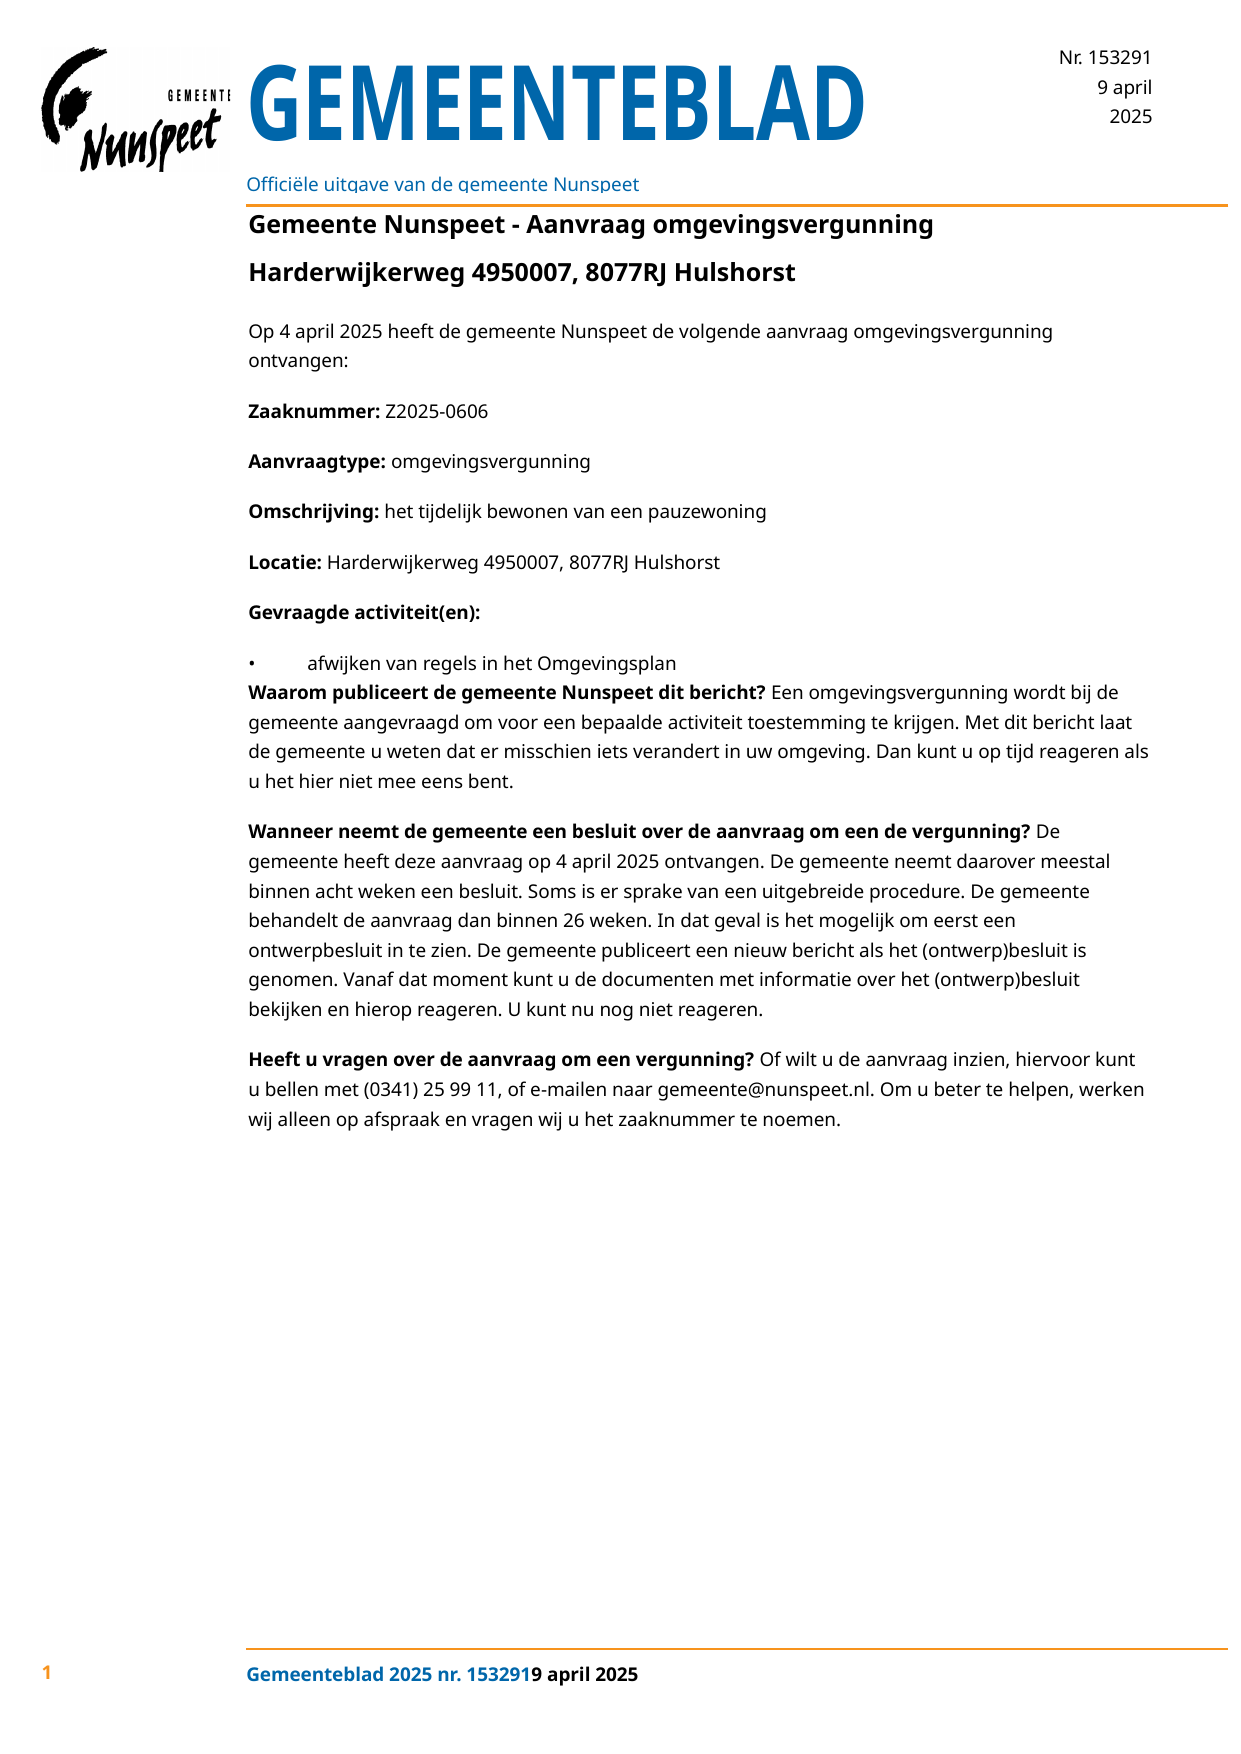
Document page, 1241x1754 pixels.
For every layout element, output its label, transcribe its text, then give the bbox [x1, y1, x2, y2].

text Zaaknummer: Z2025-0606 [248, 398, 1152, 424]
list afwijken van regels in het Omgevingsplan [248, 650, 1152, 676]
text Omschrijving: het tijdelijk bewonen van een pauzewoning [248, 499, 1152, 524]
text Op 4 april 2025 heeft de gemeente Nunspeet de volgende aanvraag omgevingsvergunning ontvangen: [248, 318, 1152, 373]
text Gemeente Nunspeet - Aanvraag omgevingsvergunning Harderwijkerweg 4950007, 8077RJ Hulshorst [248, 207, 1152, 288]
picture [41, 47, 231, 172]
text Gevraagde activiteit(en): [248, 599, 1152, 625]
text Locatie: Harderwijkerweg 4950007, 8077RJ Hulshorst [248, 549, 1152, 575]
text Aanvraagtype: omgevingsvergunning [248, 448, 1152, 474]
text Waarom publiceert de gemeente Nunspeet dit bericht? Een omgevingsvergunning wordt bij de gemeente aangevraagd om voor een bepaalde activiteit toestemming te krijgen. Met dit bericht laat de gemeente u weten dat er misschien iets verandert in uw omgeving. Dan kunt u op tijd reageren als u het hier niet mee eens bent. [248, 679, 1152, 794]
text Heeft u vragen over de aanvraag om een vergunning? Of wilt u de aanvraag inzien, hiervoor kunt u bellen met (0341) 25 99 11, of e-mailen naar gemeente@nunspeet.nl. Om u beter te helpen, werken wij alleen op afspraak en vragen wij u het zaaknummer te noemen. [248, 1047, 1152, 1132]
text Wanneer neemt de gemeente een besluit over de aanvraag om een de vergunning? De gemeente heeft deze aanvraag op 4 april 2025 ontvangen. De gemeente neemt daarover meestal binnen acht weken een besluit. Soms is er sprake van een uitgebreide procedure. De gemeente behandelt de aanvraag dan binnen 26 weken. In dat geval is het mogelijk om eerst een ontwerpbesluit in te zien. De gemeente publiceert een nieuw bericht als het (ontwerp)besluit is genomen. Vanaf dat moment kunt u de documenten met informatie over het (ontwerp)besluit bekijken en hierop reageren. U kunt nu nog niet reageren. [248, 819, 1152, 1022]
